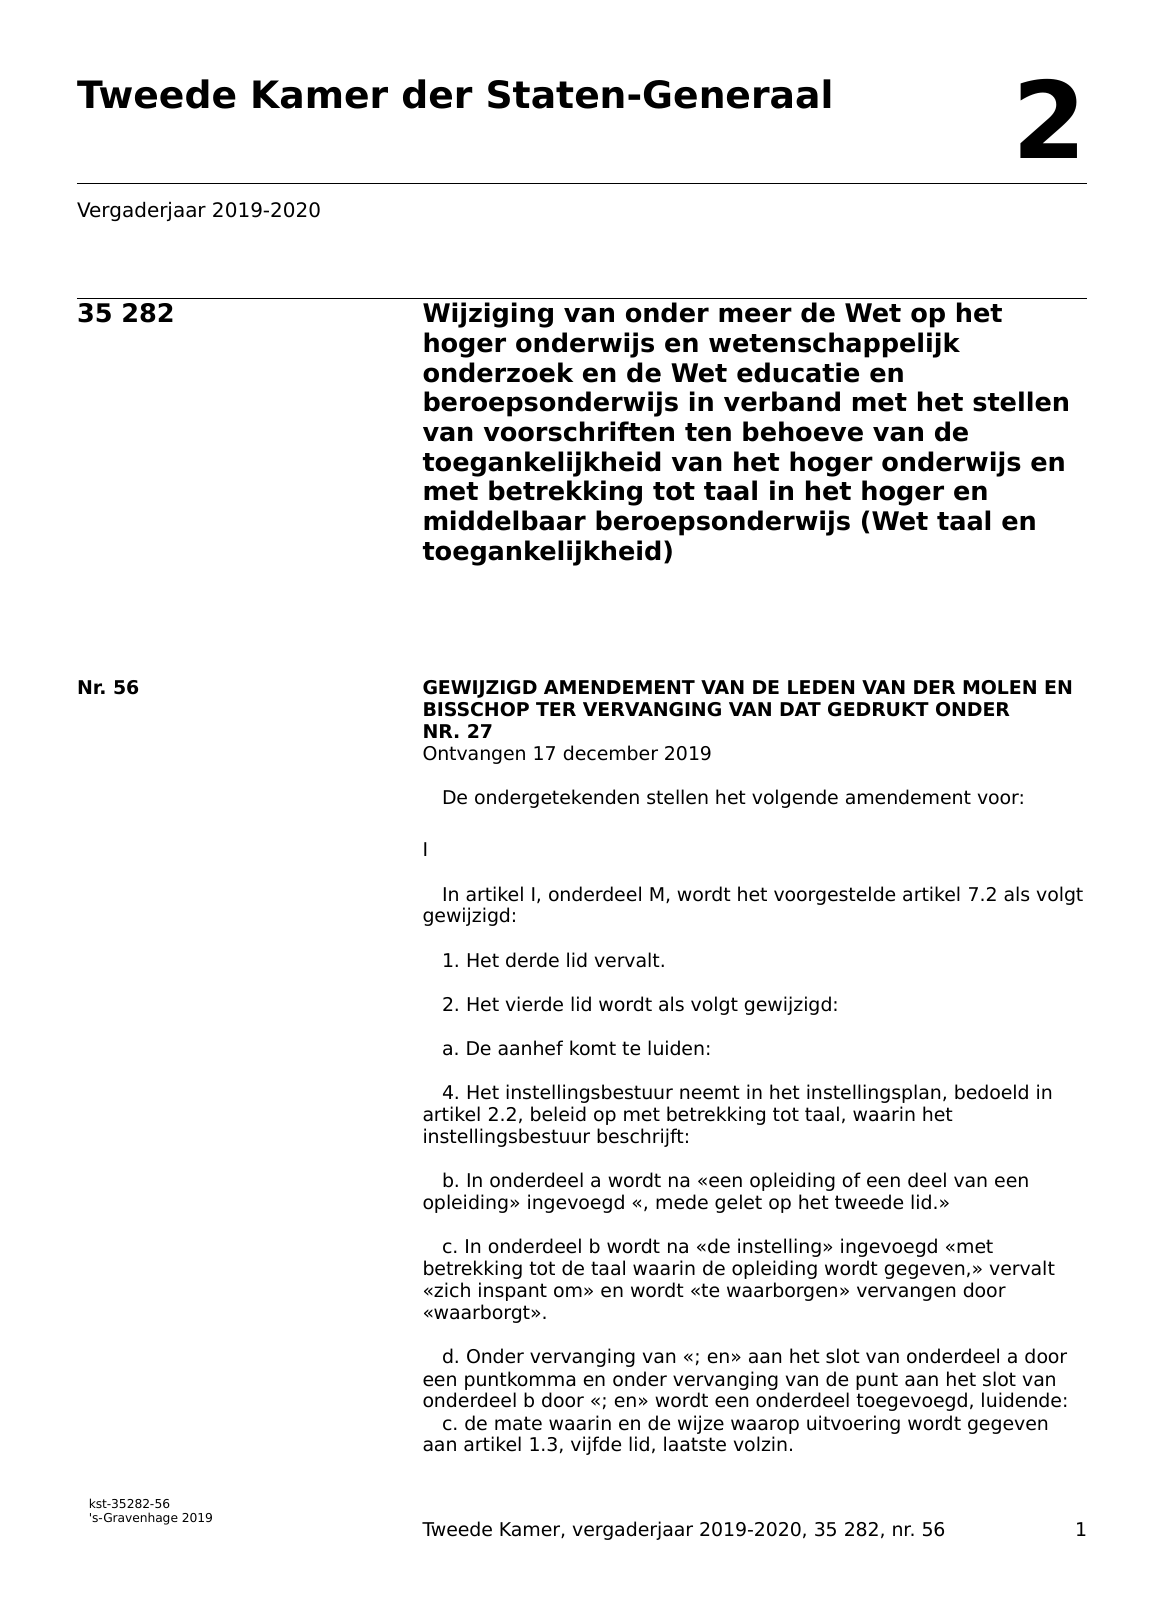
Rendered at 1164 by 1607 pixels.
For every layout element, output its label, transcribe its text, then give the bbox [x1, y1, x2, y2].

text De ondergetekenden stellen het volgende amendement voor: [422, 787, 1087, 809]
subtitle Nr. 56 GEWIJZIGD AMENDEMENT VAN DE LEDEN VAN DER MOLEN EN BISSCHOP TER VERVANGING VAN DAT GEDRUKT ONDER NR. 27 [77, 677, 1087, 743]
text b. In onderdeel a wordt na «een opleiding of een deel van een opleiding» ingevoegd «, mede gelet op het tweede lid.» [422, 1170, 1087, 1214]
table_header 2 [886, 59, 1087, 183]
text c. de mate waarin en de wijze waarop uitvoering wordt gegeven aan artikel 1.3, vijfde lid, laatste volzin. [422, 1412, 1087, 1456]
text kst-35282-56 [88, 1497, 323, 1511]
text 's-Gravenhage 2019 [88, 1511, 323, 1525]
subtitle 35 282 Wijziging van onder meer de Wet op het hoger onderwijs en wetenschappelijk onderzoek en de Wet educatie en beroepsonderwijs in verband met het stellen van voorschriften ten behoeve van de toegankelijkheid van het hoger onderwijs en met betrekking tot taal in het hoger en middelbaar beroepsonderwijs (Wet taal en toegankelijkheid) [77, 299, 1087, 566]
table_header Tweede Kamer der Staten-Generaal [77, 59, 886, 183]
subtitle I [422, 839, 1087, 861]
text d. Onder vervanging van «; en» aan het slot van onderdeel a door een puntkomma en onder vervanging van de punt aan het slot van onderdeel b door «; en» wordt een onderdeel toegevoegd, luidende: [422, 1346, 1087, 1412]
table_cell Vergaderjaar 2019-2020 [77, 184, 1087, 298]
text 1. Het derde lid vervalt. [422, 949, 1087, 972]
text Ontvangen 17 december 2019 [422, 743, 1087, 765]
text 4. Het instellingsbestuur neemt in het instellingsplan, bedoeld in artikel 2.2, beleid op met betrekking tot taal, waarin het instellingsbestuur beschrijft: [422, 1082, 1087, 1148]
text a. De aanhef komt te luiden: [422, 1038, 1087, 1060]
text In artikel I, onderdeel M, wordt het voorgestelde artikel 7.2 als volgt gewijzigd: [422, 883, 1087, 927]
text 2. Het vierde lid wordt als volgt gewijzigd: [422, 994, 1087, 1016]
text c. In onderdeel b wordt na «de instelling» ingevoegd «met betrekking tot de taal waarin de opleiding wordt gegeven,» vervalt «zich inspant om» en wordt «te waarborgen» vervangen door «waarborgt». [422, 1236, 1087, 1324]
